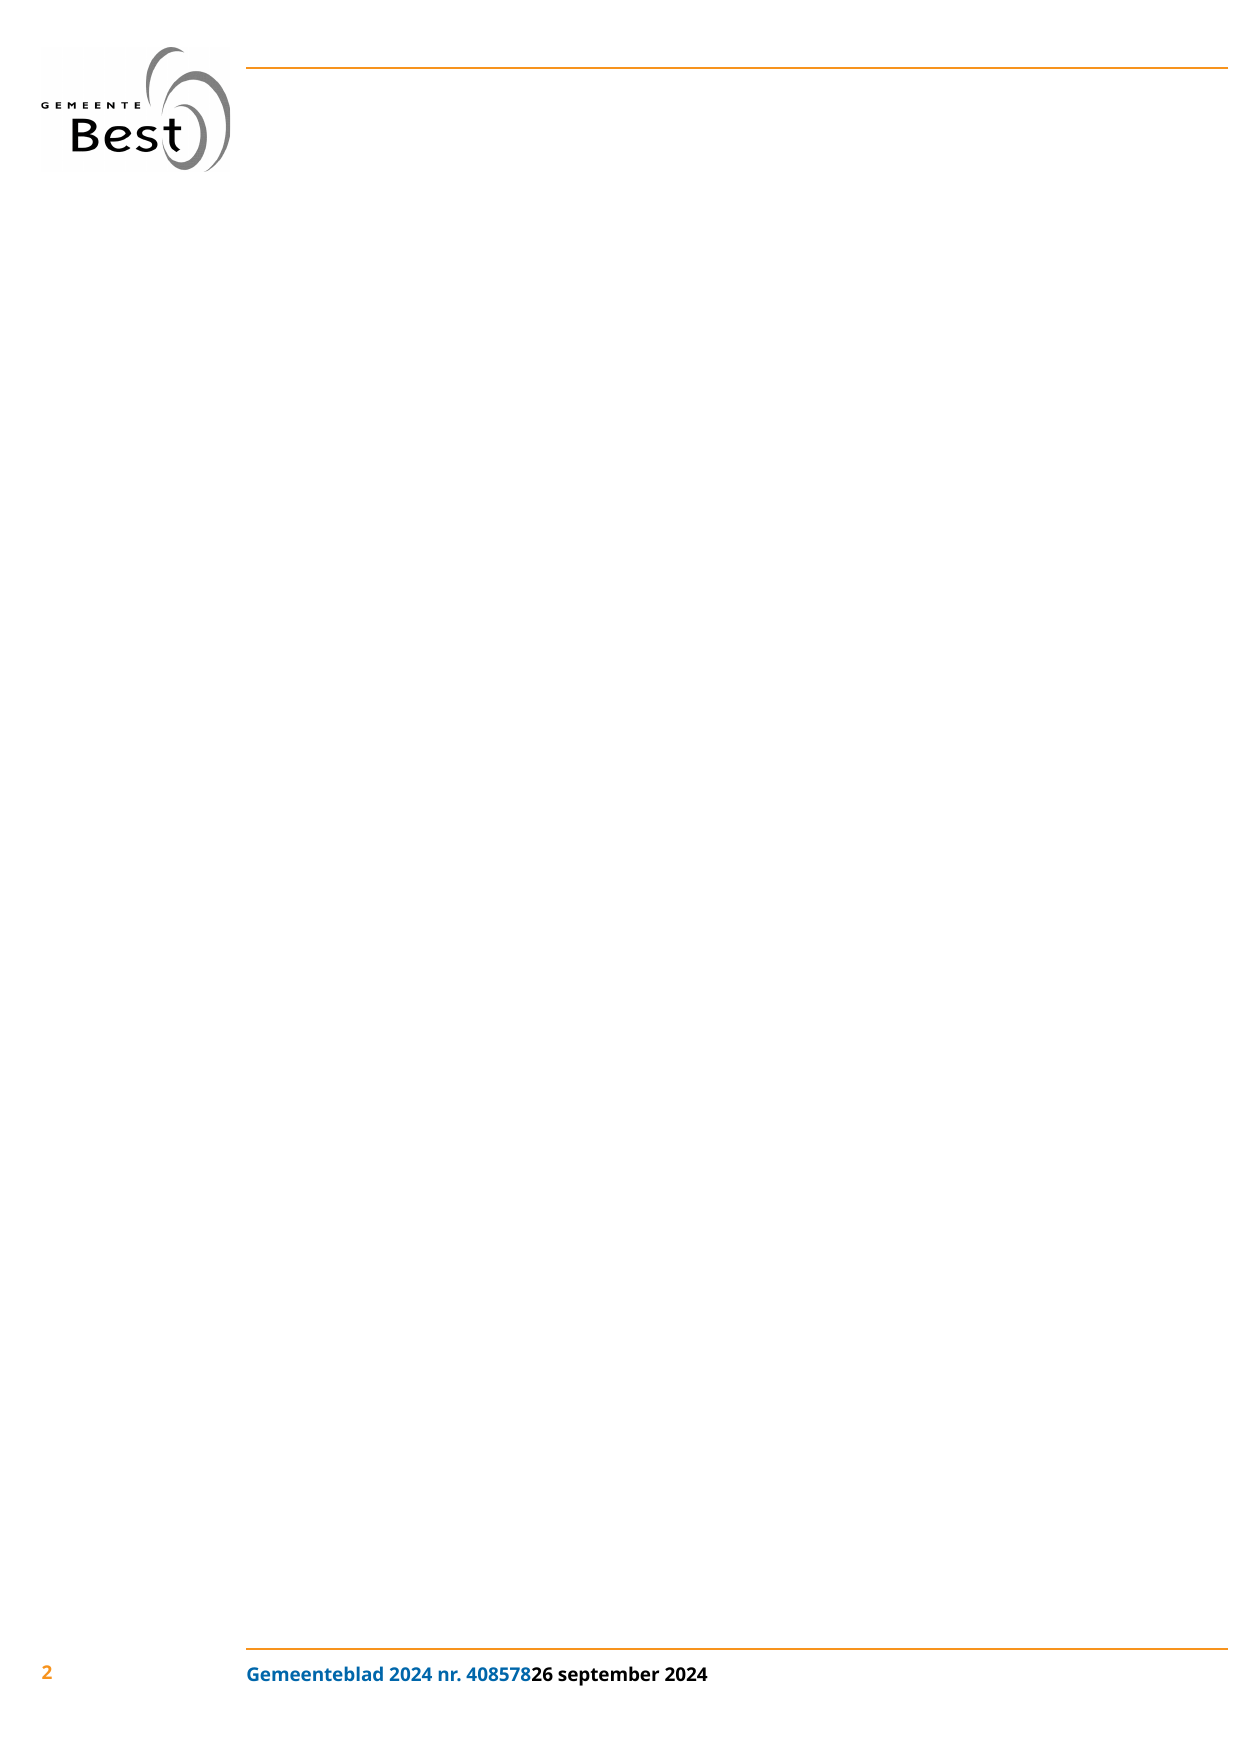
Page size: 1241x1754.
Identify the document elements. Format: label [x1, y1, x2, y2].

picture [41, 47, 231, 172]
